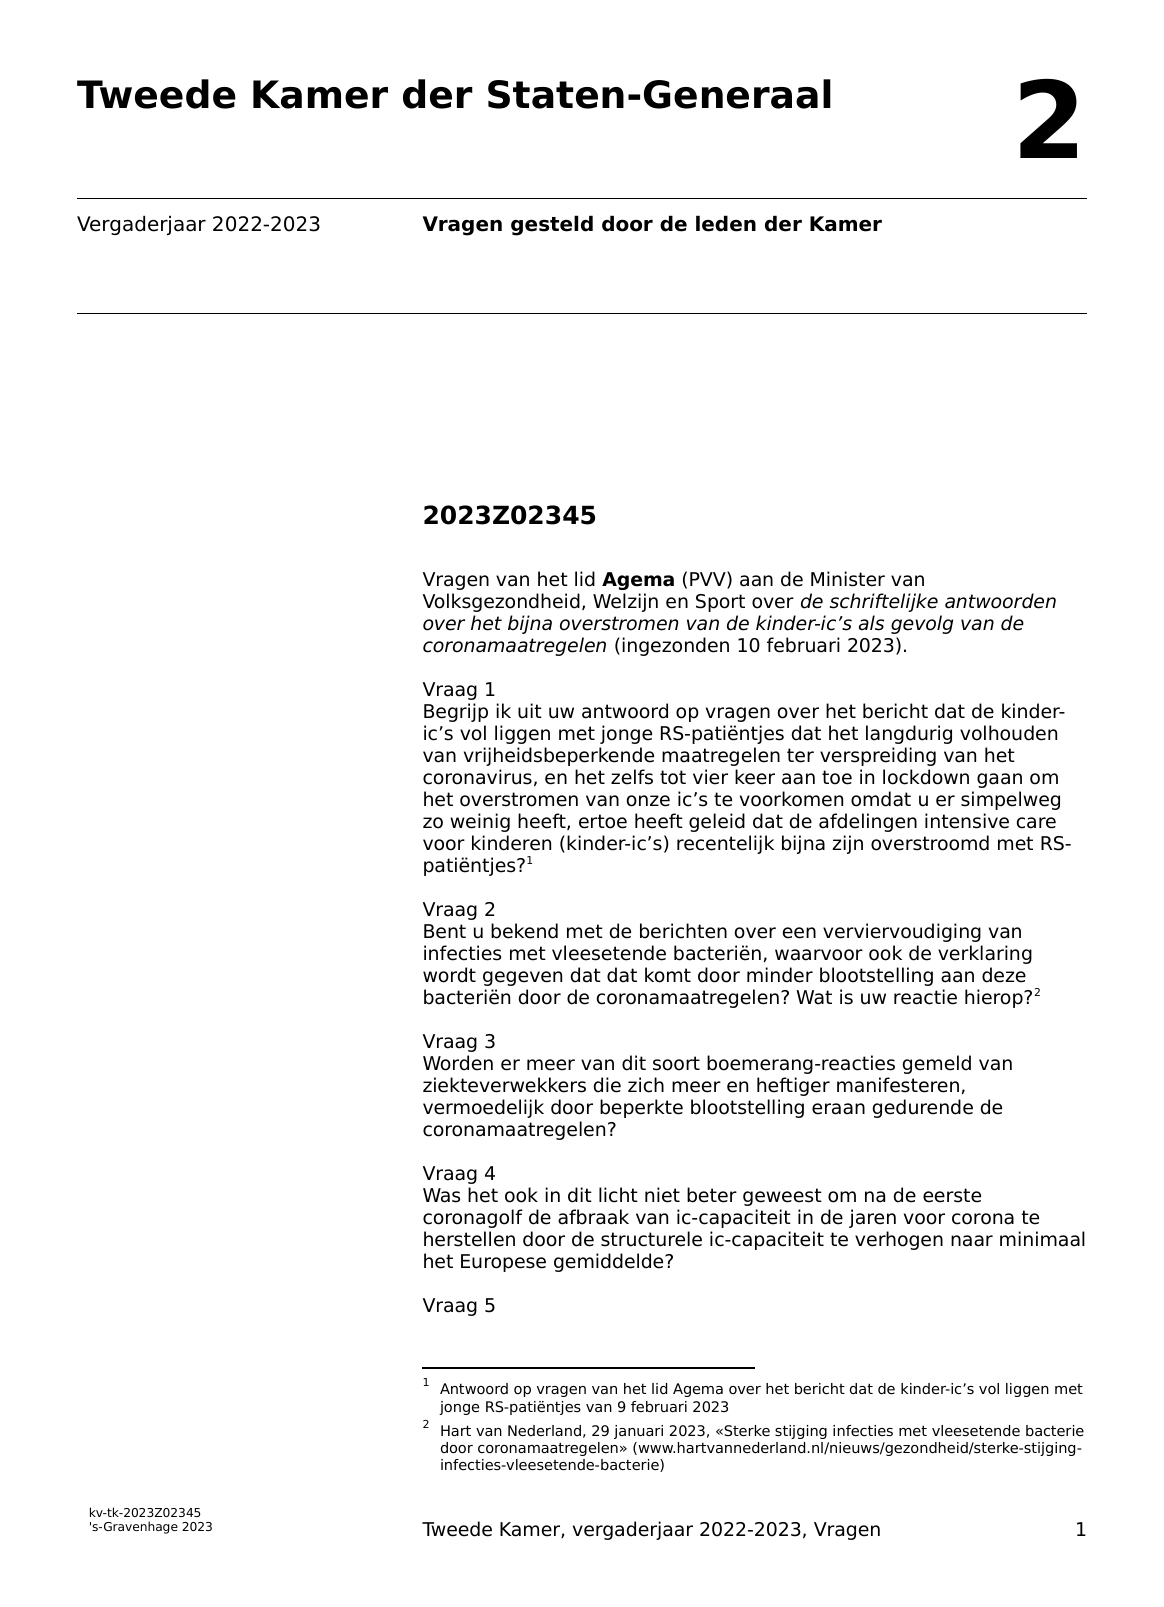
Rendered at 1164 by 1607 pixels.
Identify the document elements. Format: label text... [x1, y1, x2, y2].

table_cell Vergaderjaar 2022-2023 [77, 199, 422, 313]
text Hart van Nederland, 29 januari 2023, «Sterke stijging infecties met vleesetende bacterie door coronamaatregelen» (www.hartvannederland.nl/nieuws/gezondheid/sterke-stijging-infecties-vleesetende-bacterie) [422, 1418, 1087, 1474]
table_cell Vragen gesteld door de leden der Kamer [422, 199, 1087, 313]
text 's-Gravenhage 2023 [88, 1520, 323, 1534]
text Vraag 4 [422, 1163, 1087, 1185]
text Vraag 5 [422, 1295, 1087, 1317]
text Vraag 3 [422, 1031, 1087, 1053]
text Was het ook in dit licht niet beter geweest om na de eerste coronagolf de afbraak van ic-capaciteit in de jaren voor corona te herstellen door de structurele ic-capaciteit te verhogen naar minimaal het Europese gemiddelde? [422, 1185, 1087, 1273]
table_header 2 [886, 59, 1087, 198]
table_header Tweede Kamer der Staten-Generaal [77, 59, 886, 198]
text Bent u bekend met de berichten over een verviervoudiging van infecties met vleesetende bacteriën, waarvoor ook de verklaring wordt gegeven dat dat komt door minder blootstelling aan deze bacteriën door de coronamaatregelen? Wat is uw reactie hierop? [422, 921, 1087, 1009]
text Vraag 2 [422, 899, 1087, 921]
text Worden er meer van dit soort boemerang-reacties gemeld van ziekteverwekkers die zich meer en heftiger manifesteren, vermoedelijk door beperkte blootstelling eraan gedurende de coronamaatregelen? [422, 1053, 1087, 1141]
text Antwoord op vragen van het lid Agema over het bericht dat de kinder-ic’s vol liggen met jonge RS-patiëntjes van 9 februari 2023 [422, 1377, 1087, 1416]
text Vragen van het lid Agema (PVV) aan de Minister van Volksgezondheid, Welzijn en Sport over de schriftelijke antwoorden over het bijna overstromen van de kinder-ic’s als gevolg van de coronamaatregelen (ingezonden 10 februari 2023). [422, 569, 1087, 657]
text kv-tk-2023Z02345 [88, 1506, 323, 1520]
text Vraag 1 [422, 679, 1087, 701]
text 2023Z02345 [422, 501, 1087, 531]
text Begrijp ik uit uw antwoord op vragen over het bericht dat de kinder-ic’s vol liggen met jonge RS-patiëntjes dat het langdurig volhouden van vrijheidsbeperkende maatregelen ter verspreiding van het coronavirus, en het zelfs tot vier keer aan toe in lockdown gaan om het overstromen van onze ic’s te voorkomen omdat u er simpelweg zo weinig heeft, ertoe heeft geleid dat de afdelingen intensive care voor kinderen (kinder-ic’s) recentelijk bijna zijn overstroomd met RS-patiëntjes? [422, 701, 1087, 877]
